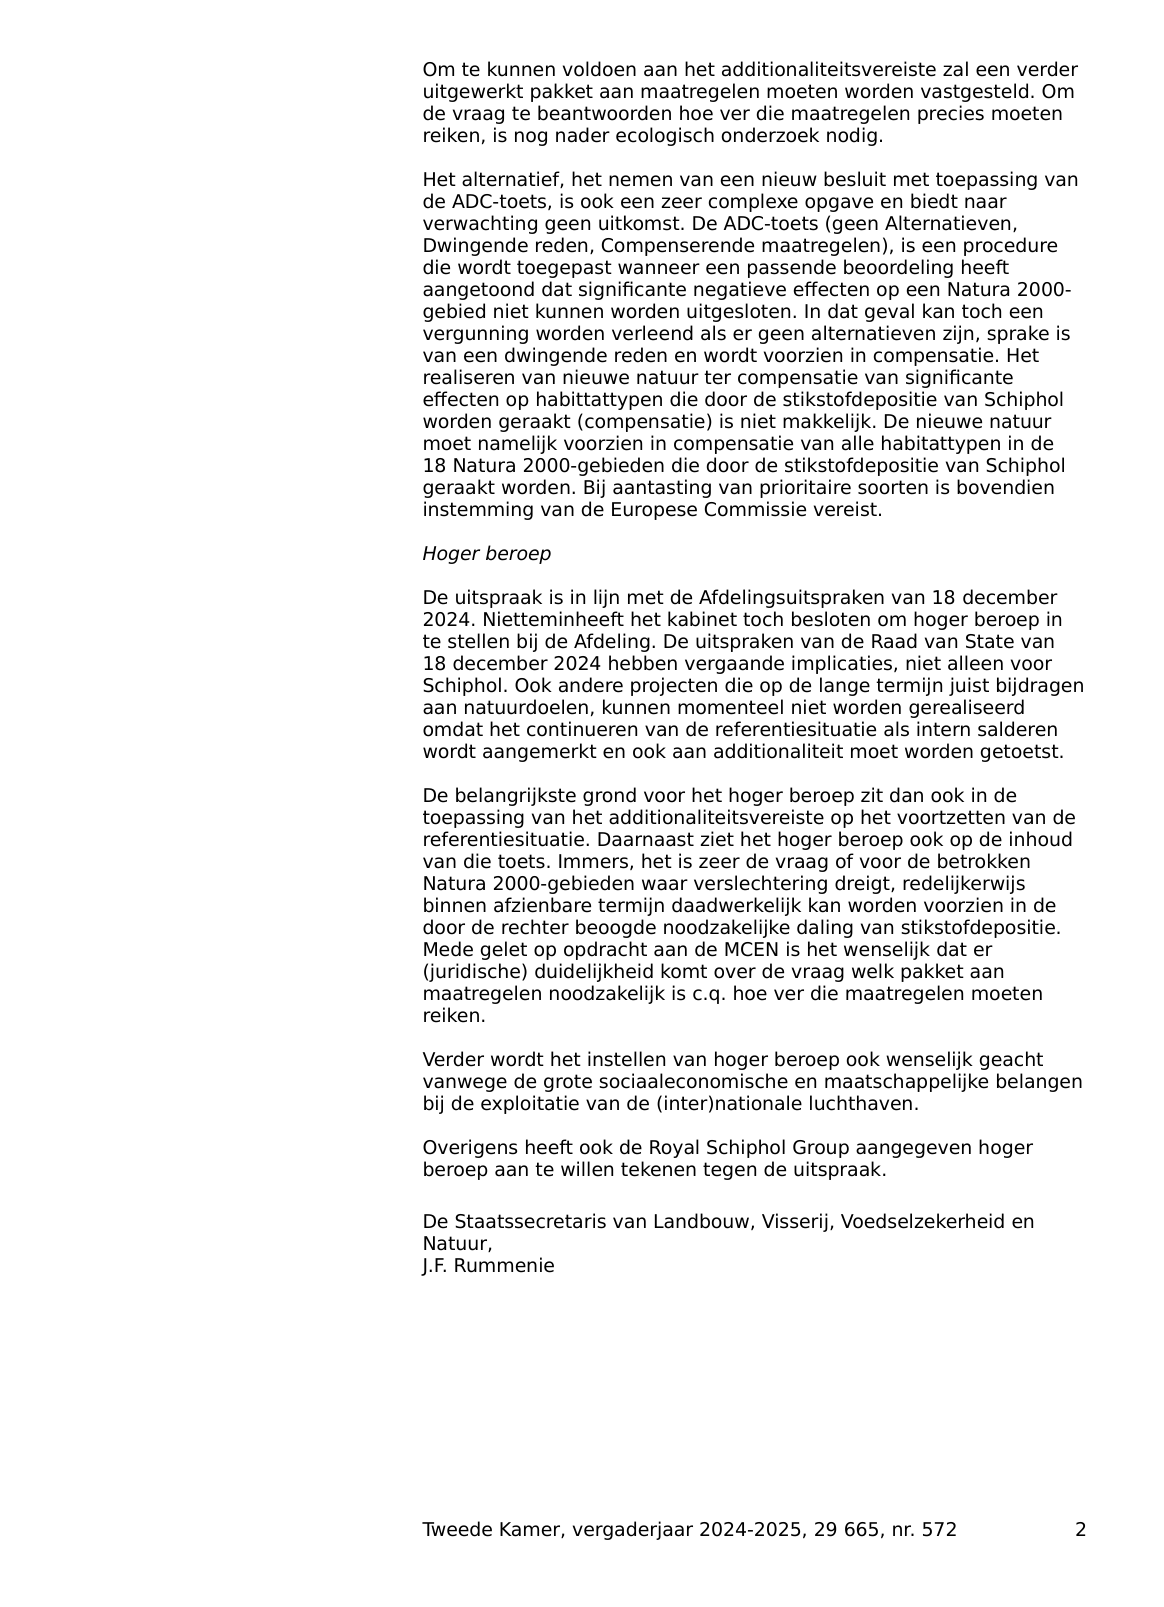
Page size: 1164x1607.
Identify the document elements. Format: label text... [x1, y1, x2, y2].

text Het alternatief, het nemen van een nieuw besluit met toepassing van de ADC-toets, is ook een zeer complexe opgave en biedt naar verwachting geen uitkomst. De ADC-toets (geen Alternatieven, Dwingende reden, Compenserende maatregelen), is een procedure die wordt toegepast wanneer een passende beoordeling heeft aangetoond dat significante negatieve effecten op een Natura 2000-gebied niet kunnen worden uitgesloten. In dat geval kan toch een vergunning worden verleend als er geen alternatieven zijn, sprake is van een dwingende reden en wordt voorzien in compensatie. Het realiseren van nieuwe natuur ter compensatie van significante effecten op habittattypen die door de stikstofdepositie van Schiphol worden geraakt (compensatie) is niet makkelijk. De nieuwe natuur moet namelijk voorzien in compensatie van alle habitattypen in de 18 Natura 2000-gebieden die door de stikstofdepositie van Schiphol geraakt worden. Bij aantasting van prioritaire soorten is bovendien instemming van de Europese Commissie vereist. [422, 169, 1087, 521]
text Verder wordt het instellen van hoger beroep ook wenselijk geacht vanwege de grote sociaaleconomische en maatschappelijke belangen bij de exploitatie van de (inter)nationale luchthaven. [422, 1049, 1087, 1115]
text De Staatssecretaris van Landbouw, Visserij, Voedselzekerheid en Natuur, J.F. Rummenie [422, 1211, 1087, 1277]
text De uitspraak is in lijn met de Afdelingsuitspraken van 18 december 2024. Nietteminheeft het kabinet toch besloten om hoger beroep in te stellen bij de Afdeling. De uitspraken van de Raad van State van 18 december 2024 hebben vergaande implicaties, niet alleen voor Schiphol. Ook andere projecten die op de lange termijn juist bijdragen aan natuurdoelen, kunnen momenteel niet worden gerealiseerd omdat het continueren van de referentiesituatie als intern salderen wordt aangemerkt en ook aan additionaliteit moet worden getoetst. [422, 587, 1087, 763]
subtitle Hoger beroep [422, 543, 1087, 565]
text Om te kunnen voldoen aan het additionaliteitsvereiste zal een verder uitgewerkt pakket aan maatregelen moeten worden vastgesteld. Om de vraag te beantwoorden hoe ver die maatregelen precies moeten reiken, is nog nader ecologisch onderzoek nodig. [422, 59, 1087, 147]
text De belangrijkste grond voor het hoger beroep zit dan ook in de toepassing van het additionaliteitsvereiste op het voortzetten van de referentiesituatie. Daarnaast ziet het hoger beroep ook op de inhoud van die toets. Immers, het is zeer de vraag of voor de betrokken Natura 2000-gebieden waar verslechtering dreigt, redelijkerwijs binnen afzienbare termijn daadwerkelijk kan worden voorzien in de door de rechter beoogde noodzakelijke daling van stikstofdepositie. Mede gelet op opdracht aan de MCEN is het wenselijk dat er (juridische) duidelijkheid komt over de vraag welk pakket aan maatregelen noodzakelijk is c.q. hoe ver die maatregelen moeten reiken. [422, 785, 1087, 1027]
text Overigens heeft ook de Royal Schiphol Group aangegeven hoger beroep aan te willen tekenen tegen de uitspraak. [422, 1137, 1087, 1181]
